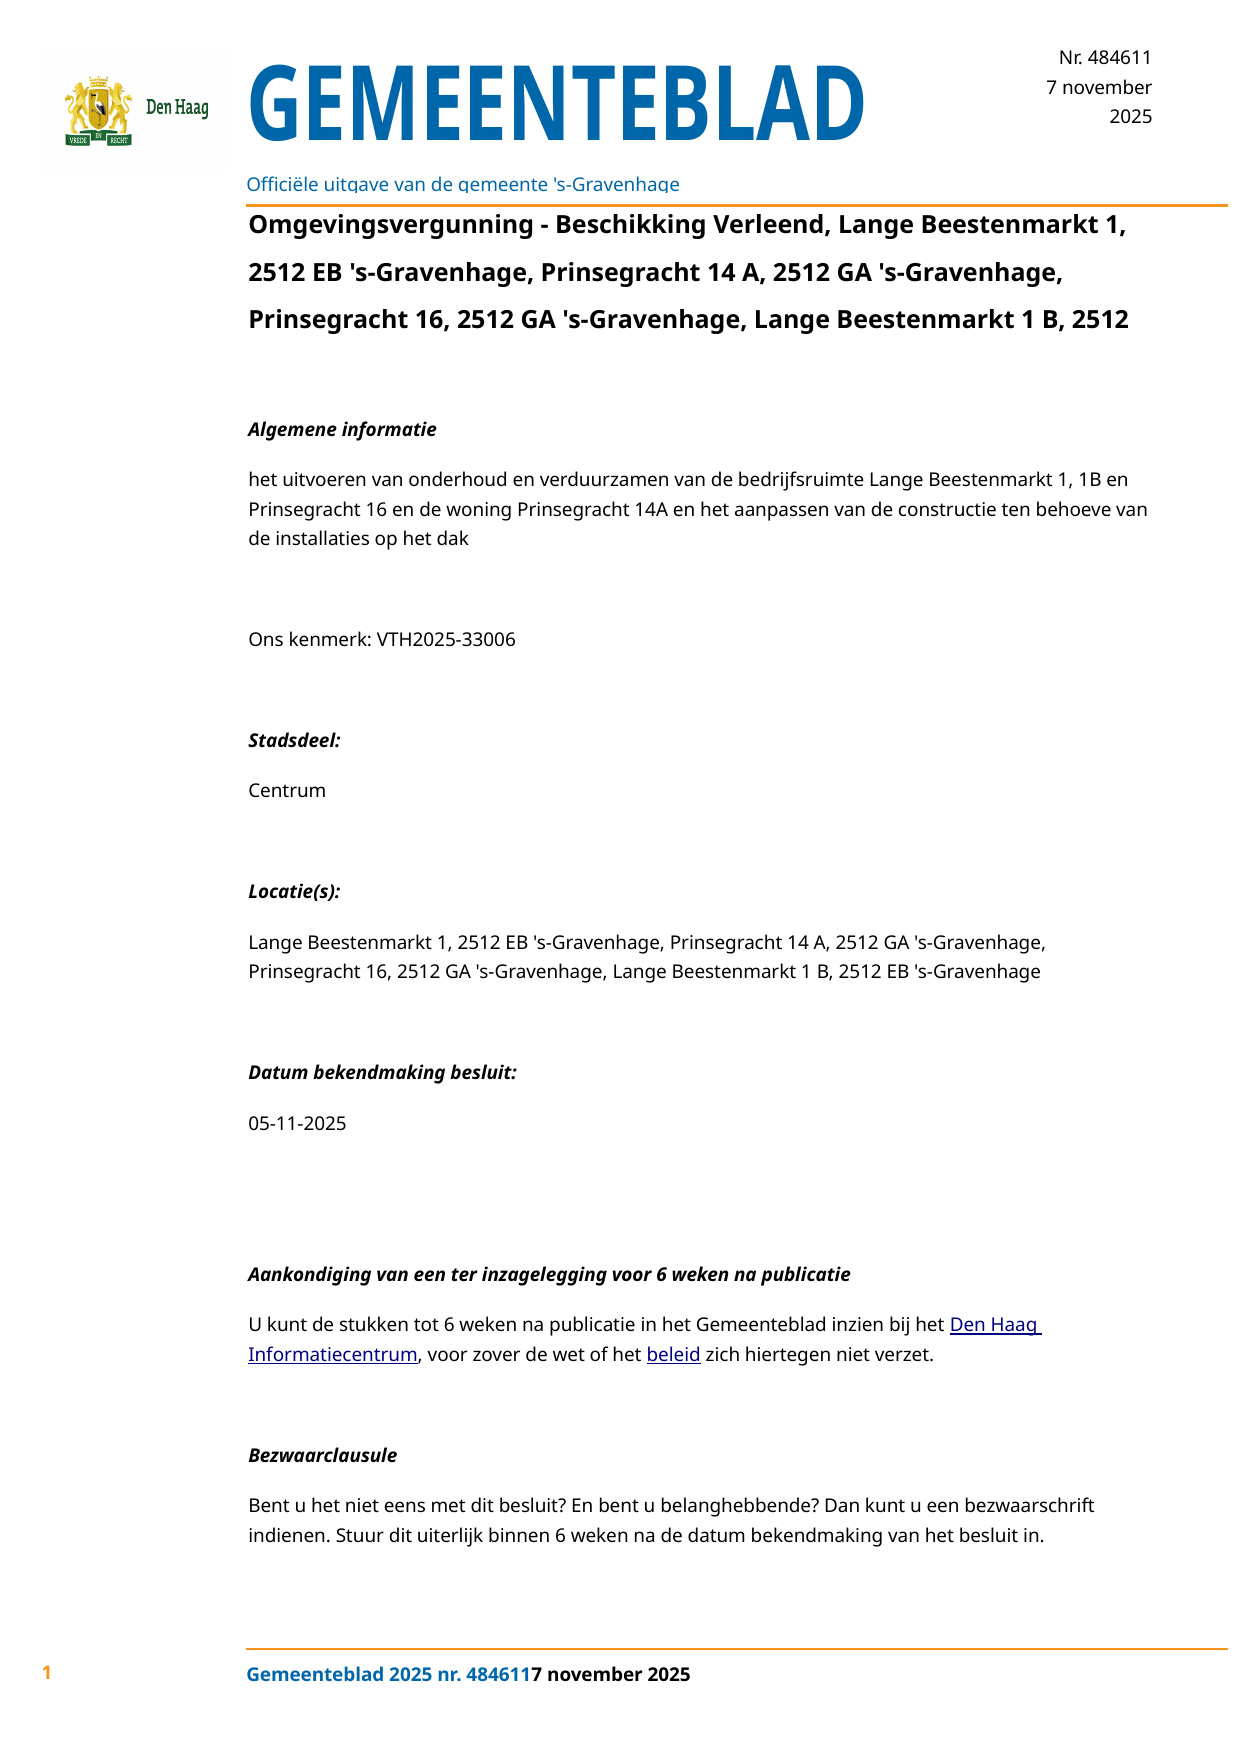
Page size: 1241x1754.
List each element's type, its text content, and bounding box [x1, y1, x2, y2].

text Stadsdeel: [248, 727, 1152, 753]
text Centrum [248, 778, 1152, 803]
text 05-11-2025 [248, 1110, 1152, 1135]
text U kunt de stukken tot 6 weken na publicatie in het Gemeenteblad inzien bij het Den Haag Informatiecentrum, voor zover de wet of het beleid zich hiertegen niet verzet. [248, 1311, 1152, 1367]
text Algemene informatie [248, 416, 1152, 442]
text Aankondiging van een ter inzagelegging voor 6 weken na publicatie [248, 1261, 1152, 1287]
text Locatie(s): [248, 878, 1152, 904]
text Omgevingsvergunning - Beschikking Verleend, Lange Beestenmarkt 1, 2512 EB 's-Gravenhage, Prinsegracht 14 A, 2512 GA 's-Gravenhage, Prinsegracht 16, 2512 GA 's-Gravenhage, Lange Beestenmarkt 1 B, 2512 [248, 207, 1152, 336]
text Ons kenmerk: VTH2025-33006 [248, 626, 1152, 652]
picture [41, 47, 231, 172]
text Datum bekendmaking besluit: [248, 1059, 1152, 1085]
text Lange Beestenmarkt 1, 2512 EB 's-Gravenhage, Prinsegracht 14 A, 2512 GA 's-Gravenhage, Prinsegracht 16, 2512 GA 's-Gravenhage, Lange Beestenmarkt 1 B, 2512 EB 's-Gravenhage [248, 929, 1152, 984]
text Bent u het niet eens met dit besluit? En bent u belanghebbende? Dan kunt u een bezwaarschrift indienen. Stuur dit uiterlijk binnen 6 weken na de datum bekendmaking van het besluit in. [248, 1492, 1152, 1547]
text Bezwaarclausule [248, 1442, 1152, 1467]
text het uitvoeren van onderhoud en verduurzamen van de bedrijfsruimte Lange Beestenmarkt 1, 1B en Prinsegracht 16 en de woning Prinsegracht 14A en het aanpassen van de constructie ten behoeve van de installaties op het dak [248, 466, 1152, 551]
